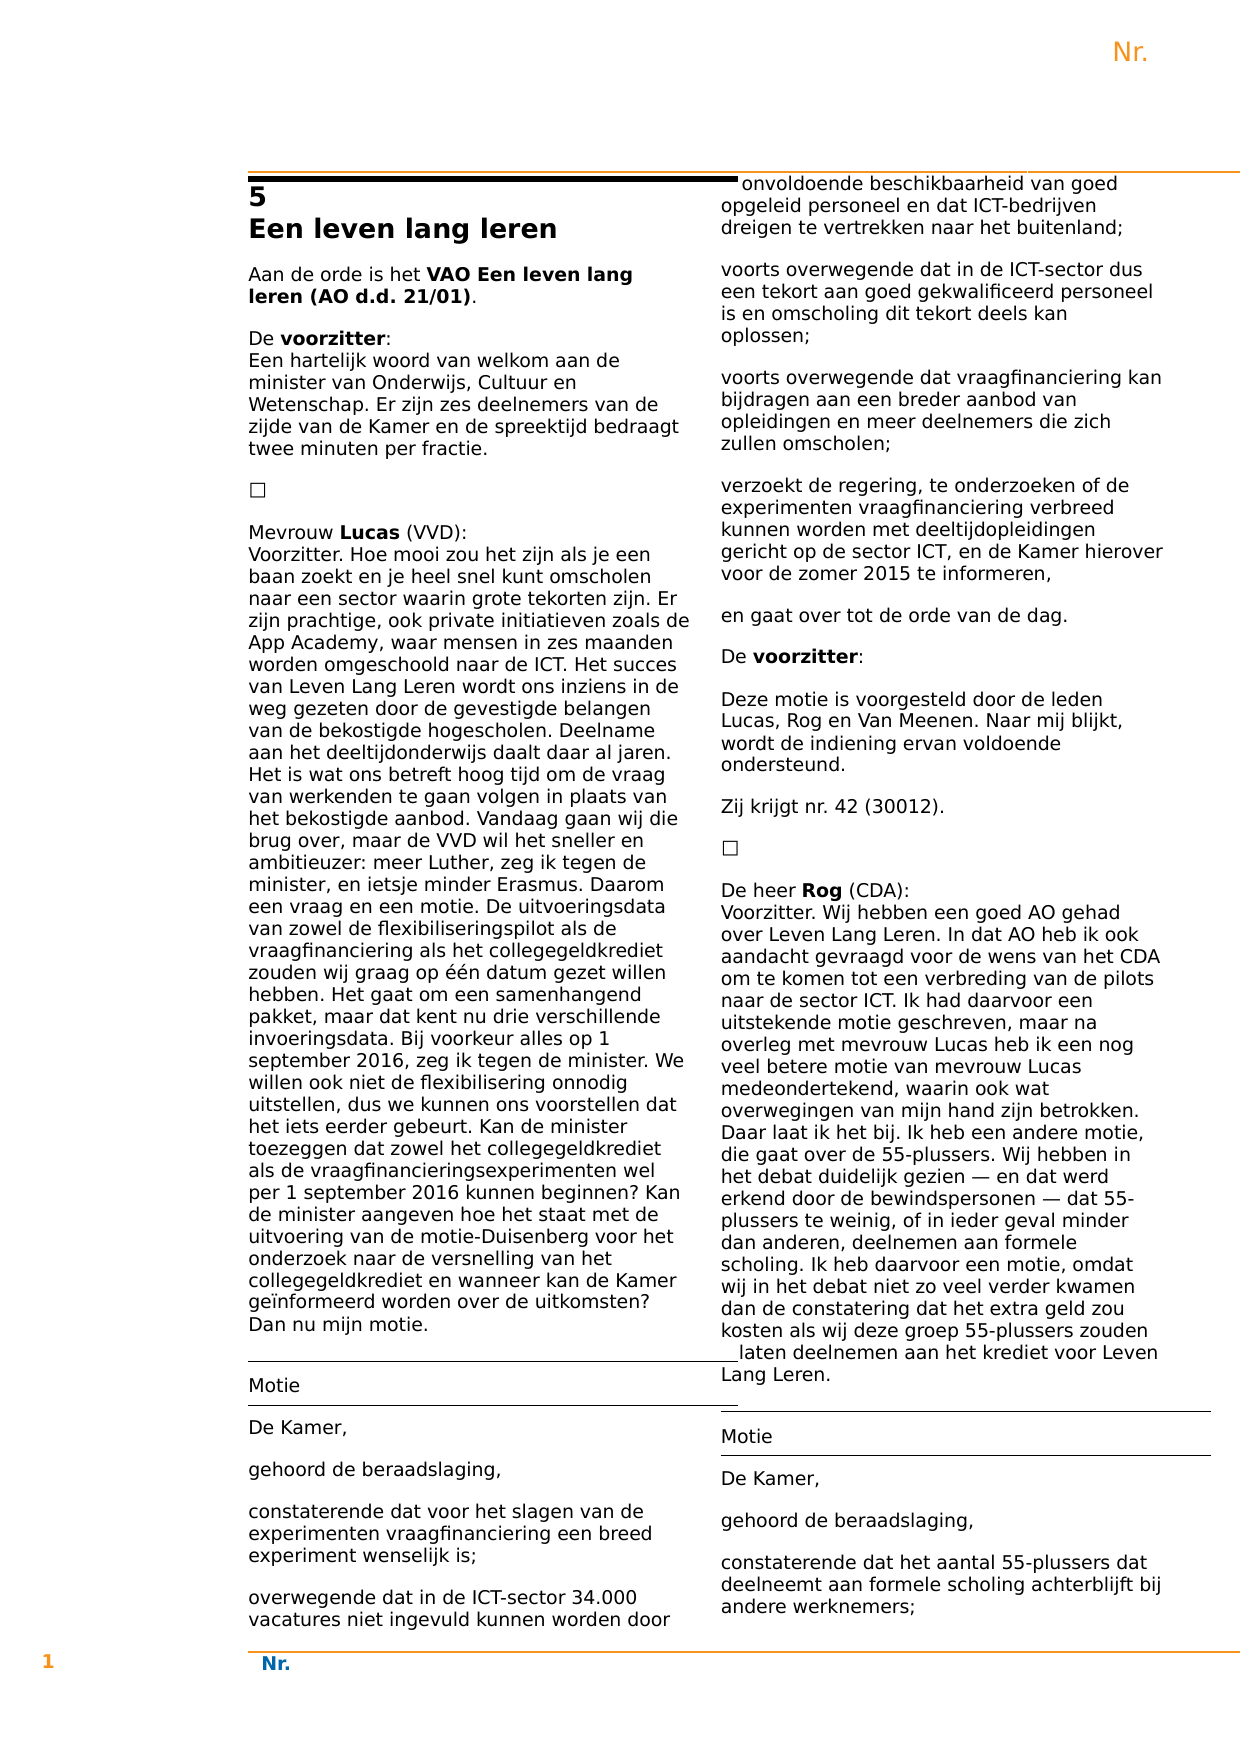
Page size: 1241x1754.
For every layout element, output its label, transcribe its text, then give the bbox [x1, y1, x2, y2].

text Deze motie is voorgesteld door de leden Lucas, Rog en Van Meenen. Naar mij blijkt, wordt de indiening ervan voldoende ondersteund. [721, 688, 1163, 776]
text gehoord de beraadslaging, [721, 1510, 1163, 1532]
text Een hartelijk woord van welkom aan de minister van Onderwijs, Cultuur en Wetenschap. Er zijn zes deelnemers van de zijde van de Kamer en de spreektijd bedraagt twee minuten per fractie. [248, 350, 691, 460]
text Motie [721, 1426, 1163, 1448]
text De voorzitter: [721, 646, 1163, 668]
title 5 Een leven lang leren [248, 182, 691, 244]
text De heer Rog (CDA): [721, 880, 1163, 902]
text Motie [248, 1375, 691, 1397]
text constaterende dat voor het slagen van de experimenten vraagfinanciering een breed experiment wenselijk is; [248, 1501, 691, 1567]
text onvoldoende beschikbaarheid van goed opgeleid personeel en dat ICT-bedrijven dreigen te vertrekken naar het buitenland; [721, 173, 1163, 239]
text De Kamer, [721, 1468, 1163, 1490]
text ⬜ [248, 480, 691, 502]
text constaterende dat het aantal 55-plussers dat deelneemt aan formele scholing achterblijft bij andere werknemers; [721, 1552, 1163, 1618]
text Mevrouw Lucas (VVD): [248, 522, 691, 544]
text ⬜ [721, 838, 1163, 860]
text Voorzitter. Wij hebben een goed AO gehad over Leven Lang Leren. In dat AO heb ik ook aandacht gevraagd voor de wens van het CDA om te komen tot een verbreding van de pilots naar de sector ICT. Ik had daarvoor een uitstekende motie geschreven, maar na overleg met mevrouw Lucas heb ik een nog veel betere motie van mevrouw Lucas medeondertekend, waarin ook wat overwegingen van mijn hand zijn betrokken. Daar laat ik het bij. Ik heb een andere motie, die gaat over de 55-plussers. Wij hebben in het debat duidelijk gezien — en dat werd erkend door de bewindspersonen — dat 55-plussers te weinig, of in ieder geval minder dan anderen, deelnemen aan formele scholing. Ik heb daarvoor een motie, omdat wij in het debat niet zo veel verder kwamen dan de constatering dat het extra geld zou kosten als wij deze groep 55-plussers zouden laten deelnemen aan het krediet voor Leven Lang Leren. [721, 902, 1163, 1386]
text gehoord de beraadslaging, [248, 1459, 691, 1481]
text De Kamer, [248, 1417, 691, 1439]
text voorts overwegende dat in de ICT-sector dus een tekort aan goed gekwalificeerd personeel is en omscholing dit tekort deels kan oplossen; [721, 259, 1163, 347]
text Zij krijgt nr. 42 (30012). [721, 796, 1163, 818]
text voorts overwegende dat vraagfinanciering kan bijdragen aan een breder aanbod van opleidingen en meer deelnemers die zich zullen omscholen; [721, 367, 1163, 454]
text en gaat over tot de orde van de dag. [721, 604, 1163, 626]
text Voorzitter. Hoe mooi zou het zijn als je een baan zoekt en je heel snel kunt omscholen naar een sector waarin grote tekorten zijn. Er zijn prachtige, ook private initiatieven zoals de App Academy, waar mensen in zes maanden worden omgeschoold naar de ICT. Het succes van Leven Lang Leren wordt ons inziens in de weg gezeten door de gevestigde belangen van de bekostigde hogescholen. Deelname aan het deeltijdonderwijs daalt daar al jaren. Het is wat ons betreft hoog tijd om de vraag van werkenden te gaan volgen in plaats van het bekostigde aanbod. Vandaag gaan wij die brug over, maar de VVD wil het sneller en ambitieuzer: meer Luther, zeg ik tegen de minister, en ietsje minder Erasmus. Daarom een vraag en een motie. De uitvoeringsdata van zowel de flexibiliseringspilot als de vraagfinanciering als het collegegeldkrediet zouden wij graag op één datum gezet willen hebben. Het gaat om een samenhangend pakket, maar dat kent nu drie verschillende invoeringsdata. Bij voorkeur alles op 1 september 2016, zeg ik tegen de minister. We willen ook niet de flexibilisering onnodig uitstellen, dus we kunnen ons voorstellen dat het iets eerder gebeurt. Kan de minister toezeggen dat zowel het collegegeldkrediet als de vraagfinancieringsexperimenten wel per 1 september 2016 kunnen beginnen? Kan de minister aangeven hoe het staat met de uitvoering van de motie-Duisenberg voor het onderzoek naar de versnelling van het collegegeldkrediet en wanneer kan de Kamer geïnformeerd worden over de uitkomsten? Dan nu mijn motie. [248, 544, 691, 1335]
text verzoekt de regering, te onderzoeken of de experimenten vraagfinanciering verbreed kunnen worden met deeltijdopleidingen gericht op de sector ICT, en de Kamer hierover voor de zomer 2015 te informeren, [721, 474, 1163, 584]
text De voorzitter: [248, 328, 691, 350]
text Aan de orde is het VAO Een leven lang leren (AO d.d. 21/01). [248, 264, 691, 308]
text overwegende dat in de ICT-sector 34.000 vacatures niet ingevuld kunnen worden door [248, 1587, 691, 1631]
